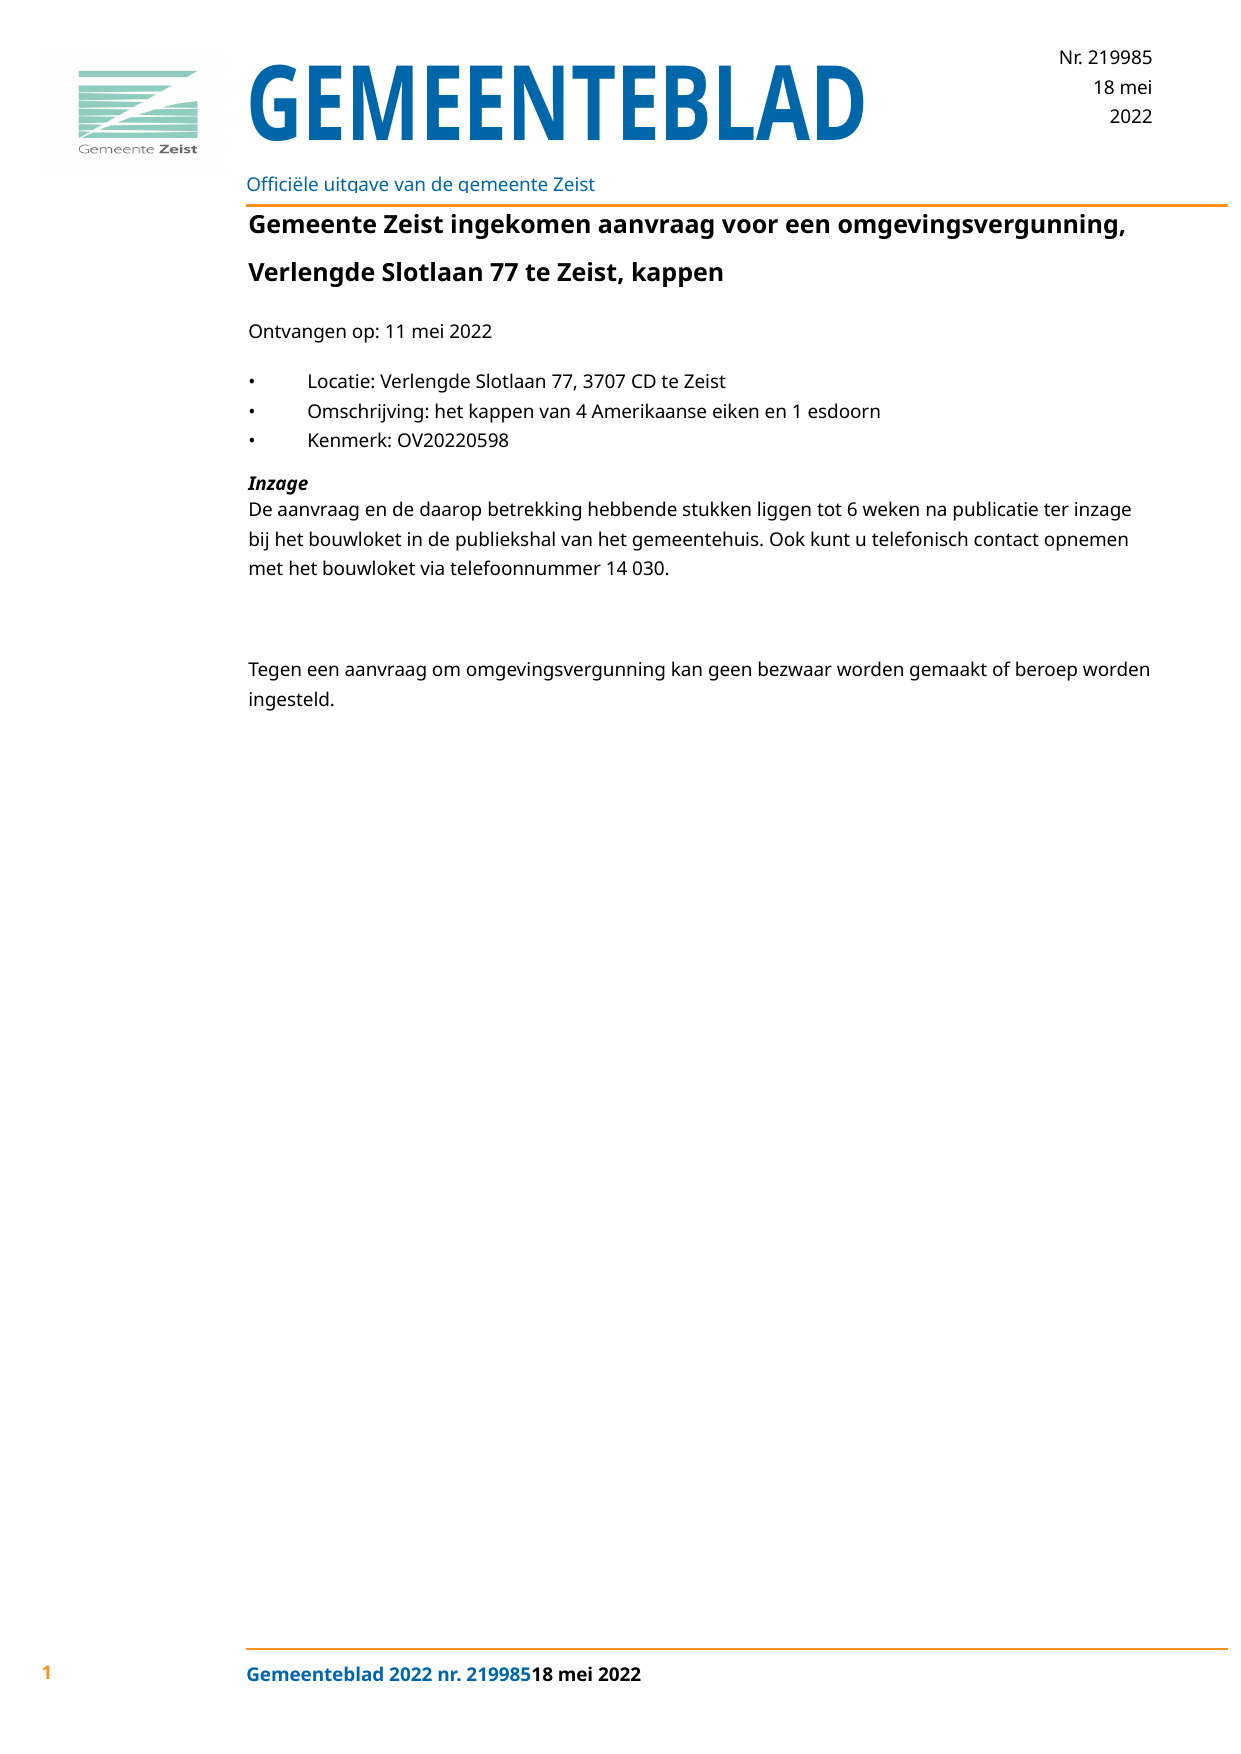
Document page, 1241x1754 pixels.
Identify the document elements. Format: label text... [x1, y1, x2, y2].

list Kenmerk: OV20220598 [248, 427, 1152, 453]
text Ontvangen op: 11 mei 2022 [248, 318, 1152, 344]
list Locatie: Verlengde Slotlaan 77, 3707 CD te Zeist [248, 368, 1152, 394]
list Omschrijving: het kappen van 4 Amerikaanse eiken en 1 esdoorn [248, 398, 1152, 424]
text Inzage [248, 471, 1152, 496]
text De aanvraag en de daarop betrekking hebbende stukken liggen tot 6 weken na publicatie ter inzage bij het bouwloket in de publiekshal van het gemeentehuis. Ook kunt u telefonisch contact opnemen met het bouwloket via telefoonnummer 14 030. [248, 496, 1152, 581]
text Tegen een aanvraag om omgevingsvergunning kan geen bezwaar worden gemaakt of beroep worden ingesteld. [248, 656, 1152, 712]
picture [41, 47, 231, 172]
text Gemeente Zeist ingekomen aanvraag voor een omgevingsvergunning, Verlengde Slotlaan 77 te Zeist, kappen [248, 207, 1152, 288]
